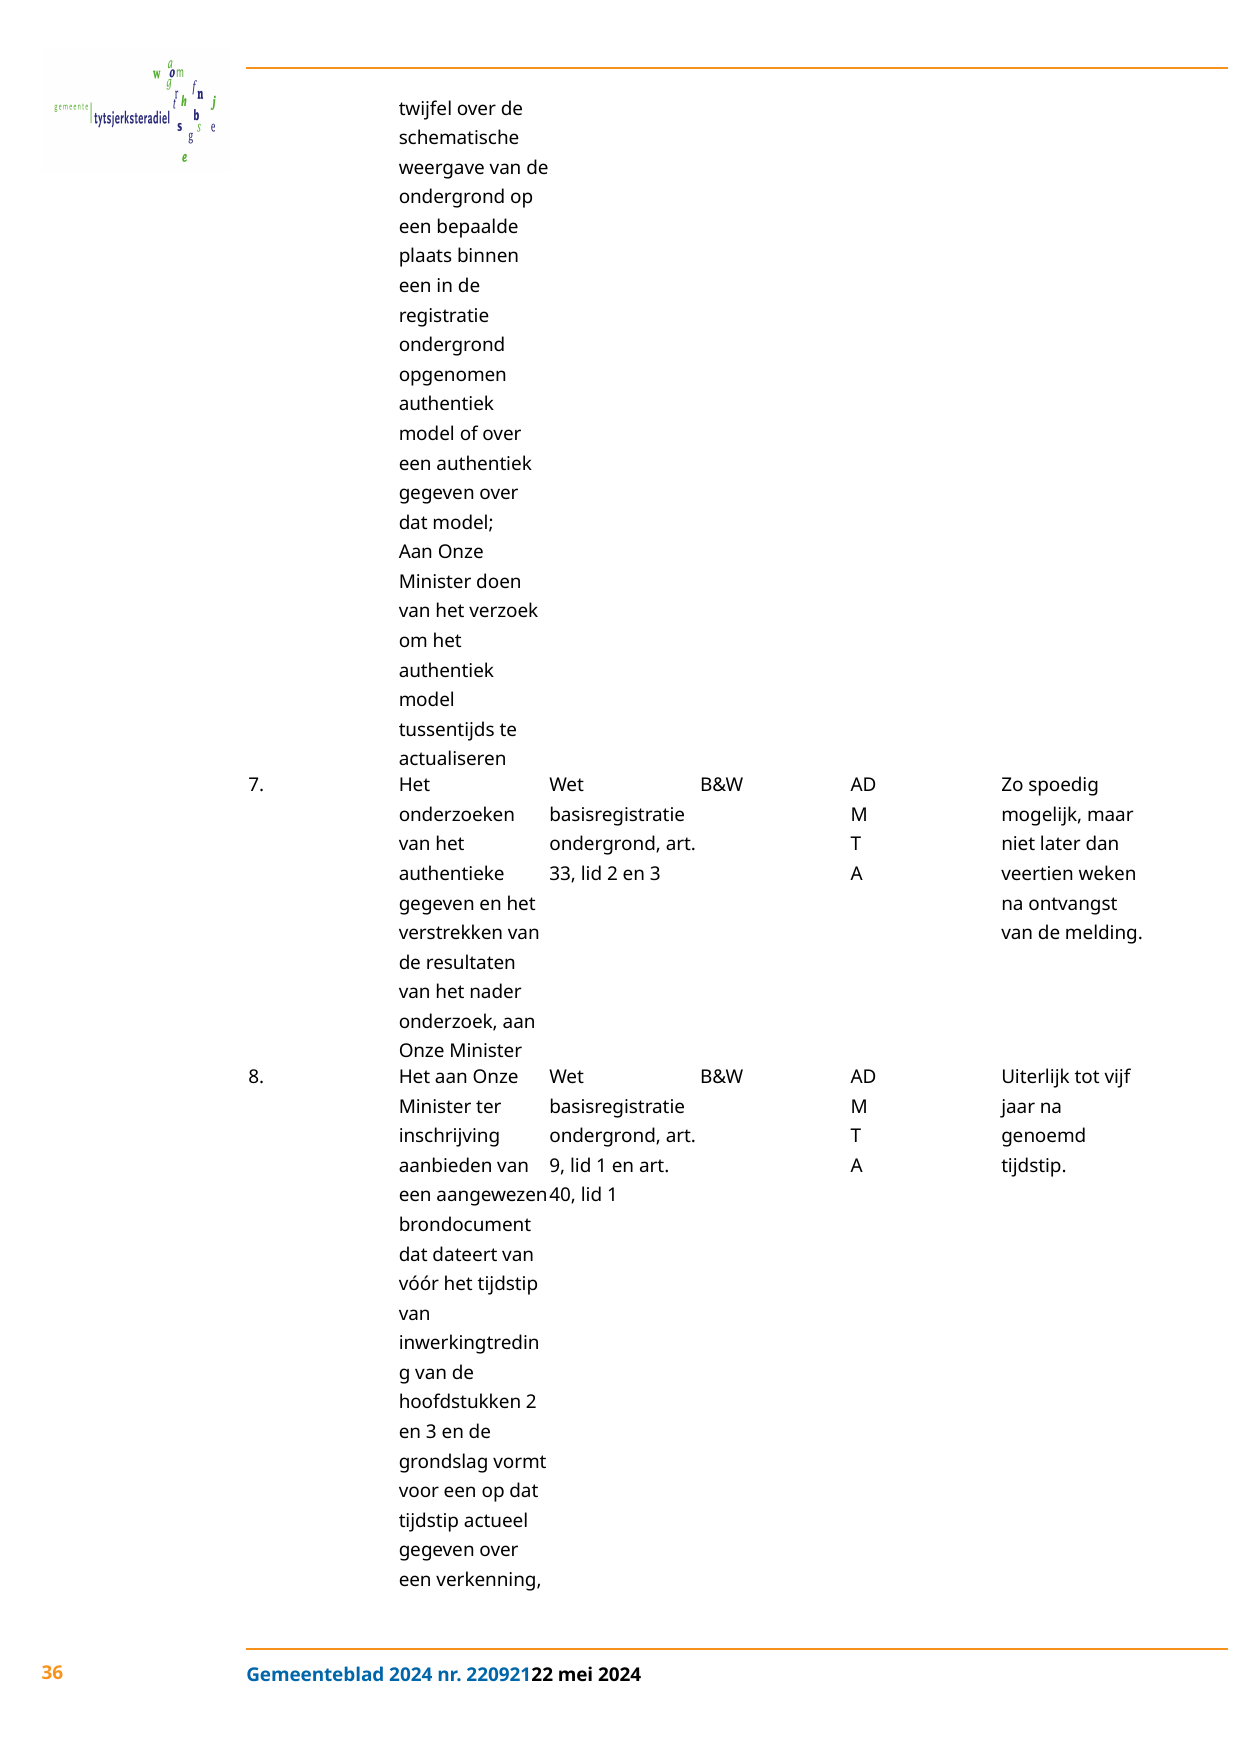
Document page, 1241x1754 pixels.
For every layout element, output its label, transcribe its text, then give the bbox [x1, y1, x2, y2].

table_cell [549, 95, 700, 771]
table_cell [700, 95, 850, 771]
table_cell 8. [248, 1063, 398, 1592]
table_cell [1001, 95, 1152, 771]
table_cell [850, 95, 1001, 771]
table_cell Uiterlijk tot vijf jaar na genoemd tijdstip. [1001, 1063, 1152, 1592]
table_cell twijfel over de schematische weergave van de ondergrond op een bepaalde plaats binnen een in de registratie ondergrond opgenomen authentiek model of over een authentiek gegeven over dat model; Aan Onze Minister doen van het verzoek om het authentiek model tussentijds te actualiseren [399, 95, 549, 771]
table_cell Wet basisregistratie ondergrond, art. 9, lid 1 en art. 40, lid 1 [549, 1063, 700, 1592]
table_cell [248, 95, 398, 771]
table_cell Wet basisregistratie ondergrond, art. 33, lid 2 en 3 [549, 771, 700, 1063]
table_cell AD M T A [850, 771, 1001, 1063]
table_cell B&W [700, 1063, 850, 1592]
table_cell 7. [248, 771, 398, 1063]
table_cell Het onderzoeken van het authentieke gegeven en het verstrekken van de resultaten van het nader onderzoek, aan Onze Minister [399, 771, 549, 1063]
table_cell B&W [700, 771, 850, 1063]
table_cell AD M T A [850, 1063, 1001, 1592]
table_cell Het aan Onze Minister ter inschrijving aanbieden van een aangewezen brondocument dat dateert van vóór het tijdstip van inwerkingtreding van de hoofdstukken 2 en 3 en de grondslag vormt voor een op dat tijdstip actueel gegeven over een verkenning, [399, 1063, 549, 1592]
picture [41, 47, 231, 172]
table_cell Zo spoedig mogelijk, maar niet later dan veertien weken na ontvangst van de melding. [1001, 771, 1152, 1063]
